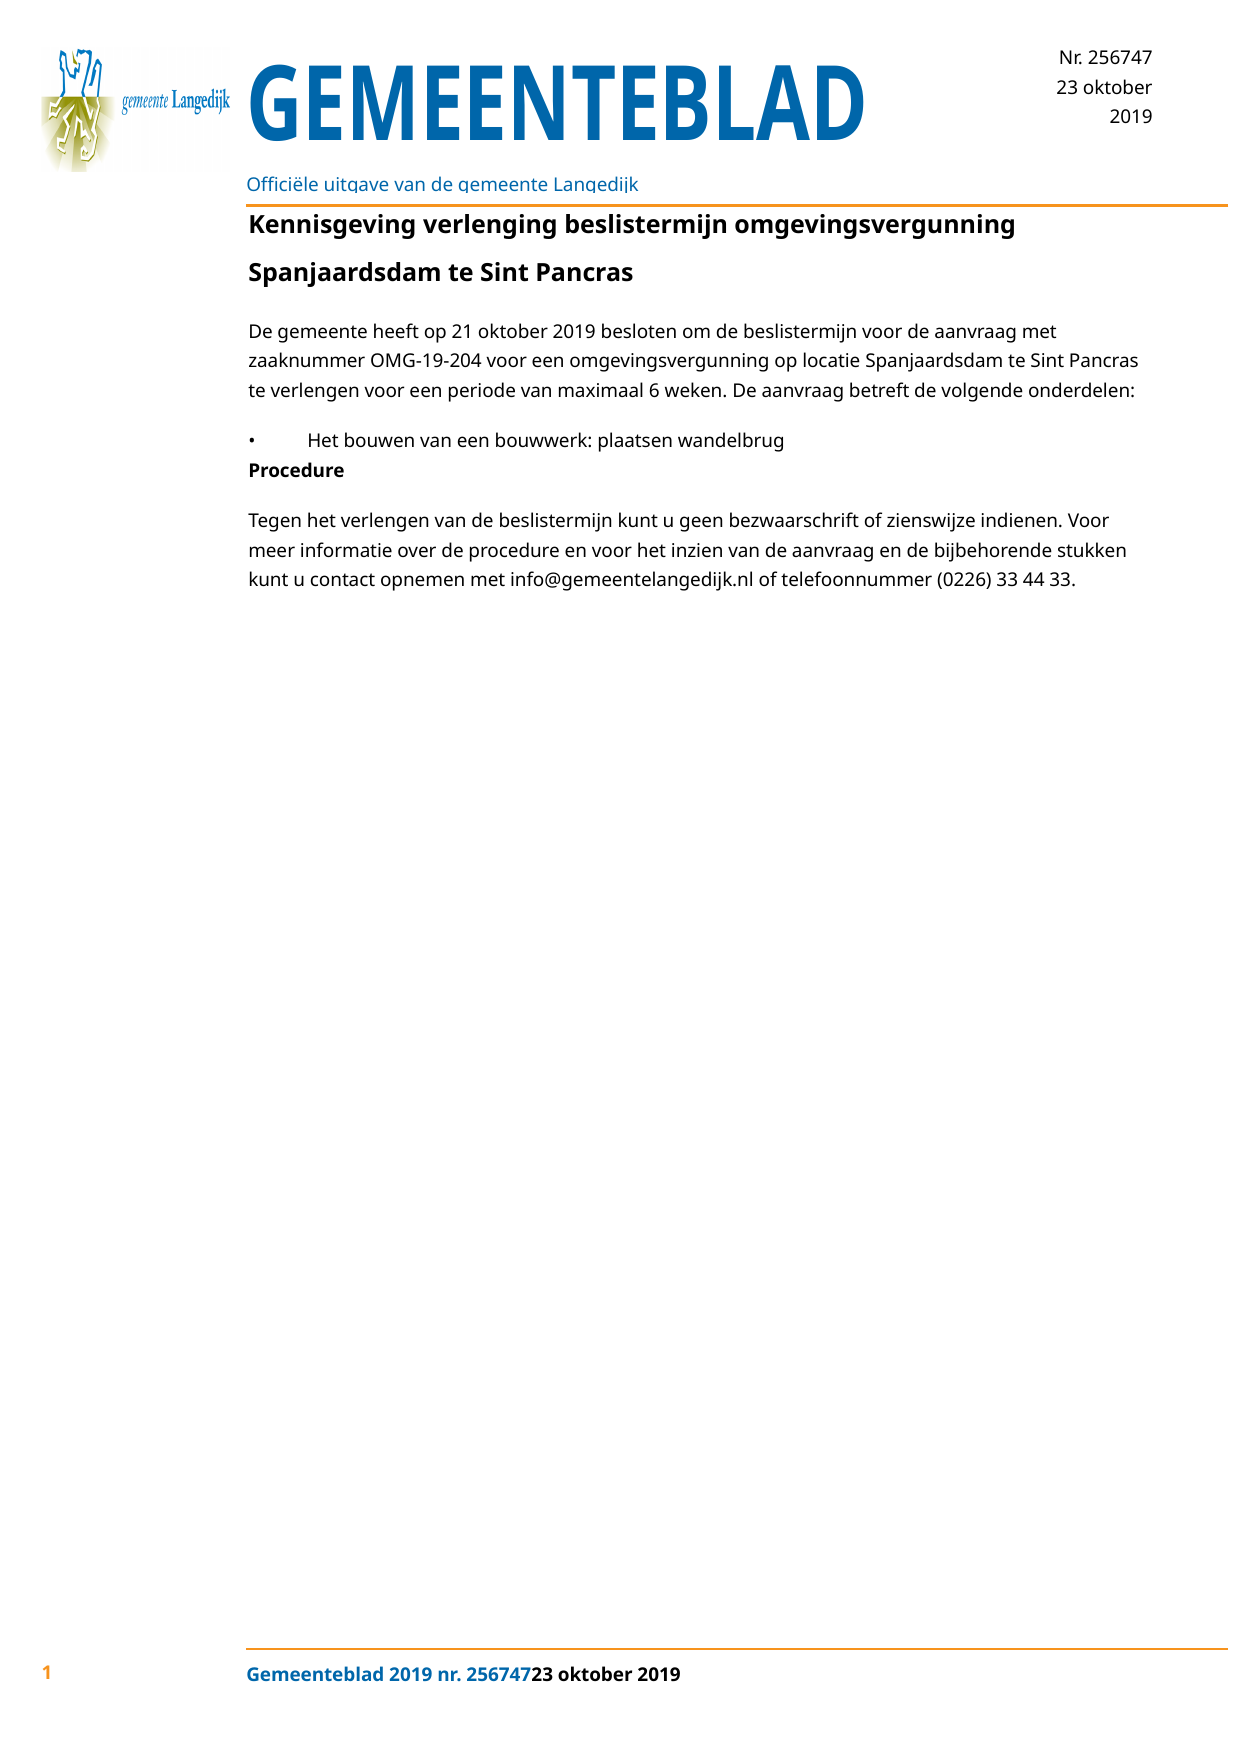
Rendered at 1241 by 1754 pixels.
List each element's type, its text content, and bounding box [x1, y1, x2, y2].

picture [41, 47, 231, 172]
text Tegen het verlengen van de beslistermijn kunt u geen bezwaarschrift of zienswijze indienen. Voor meer informatie over de procedure en voor het inzien van de aanvraag en de bijbehorende stukken kunt u contact opnemen met info@gemeentelangedijk.nl of telefoonnummer (0226) 33 44 33. [248, 507, 1152, 592]
text Procedure [248, 457, 1152, 483]
list Het bouwen van een bouwwerk: plaatsen wandelbrug [248, 427, 1152, 453]
text De gemeente heeft op 21 oktober 2019 besloten om de beslistermijn voor de aanvraag met zaaknummer OMG-19-204 voor een omgevingsvergunning op locatie Spanjaardsdam te Sint Pancras te verlengen voor een periode van maximaal 6 weken. De aanvraag betreft de volgende onderdelen: [248, 318, 1152, 403]
text Kennisgeving verlenging beslistermijn omgevingsvergunning Spanjaardsdam te Sint Pancras [248, 207, 1152, 288]
